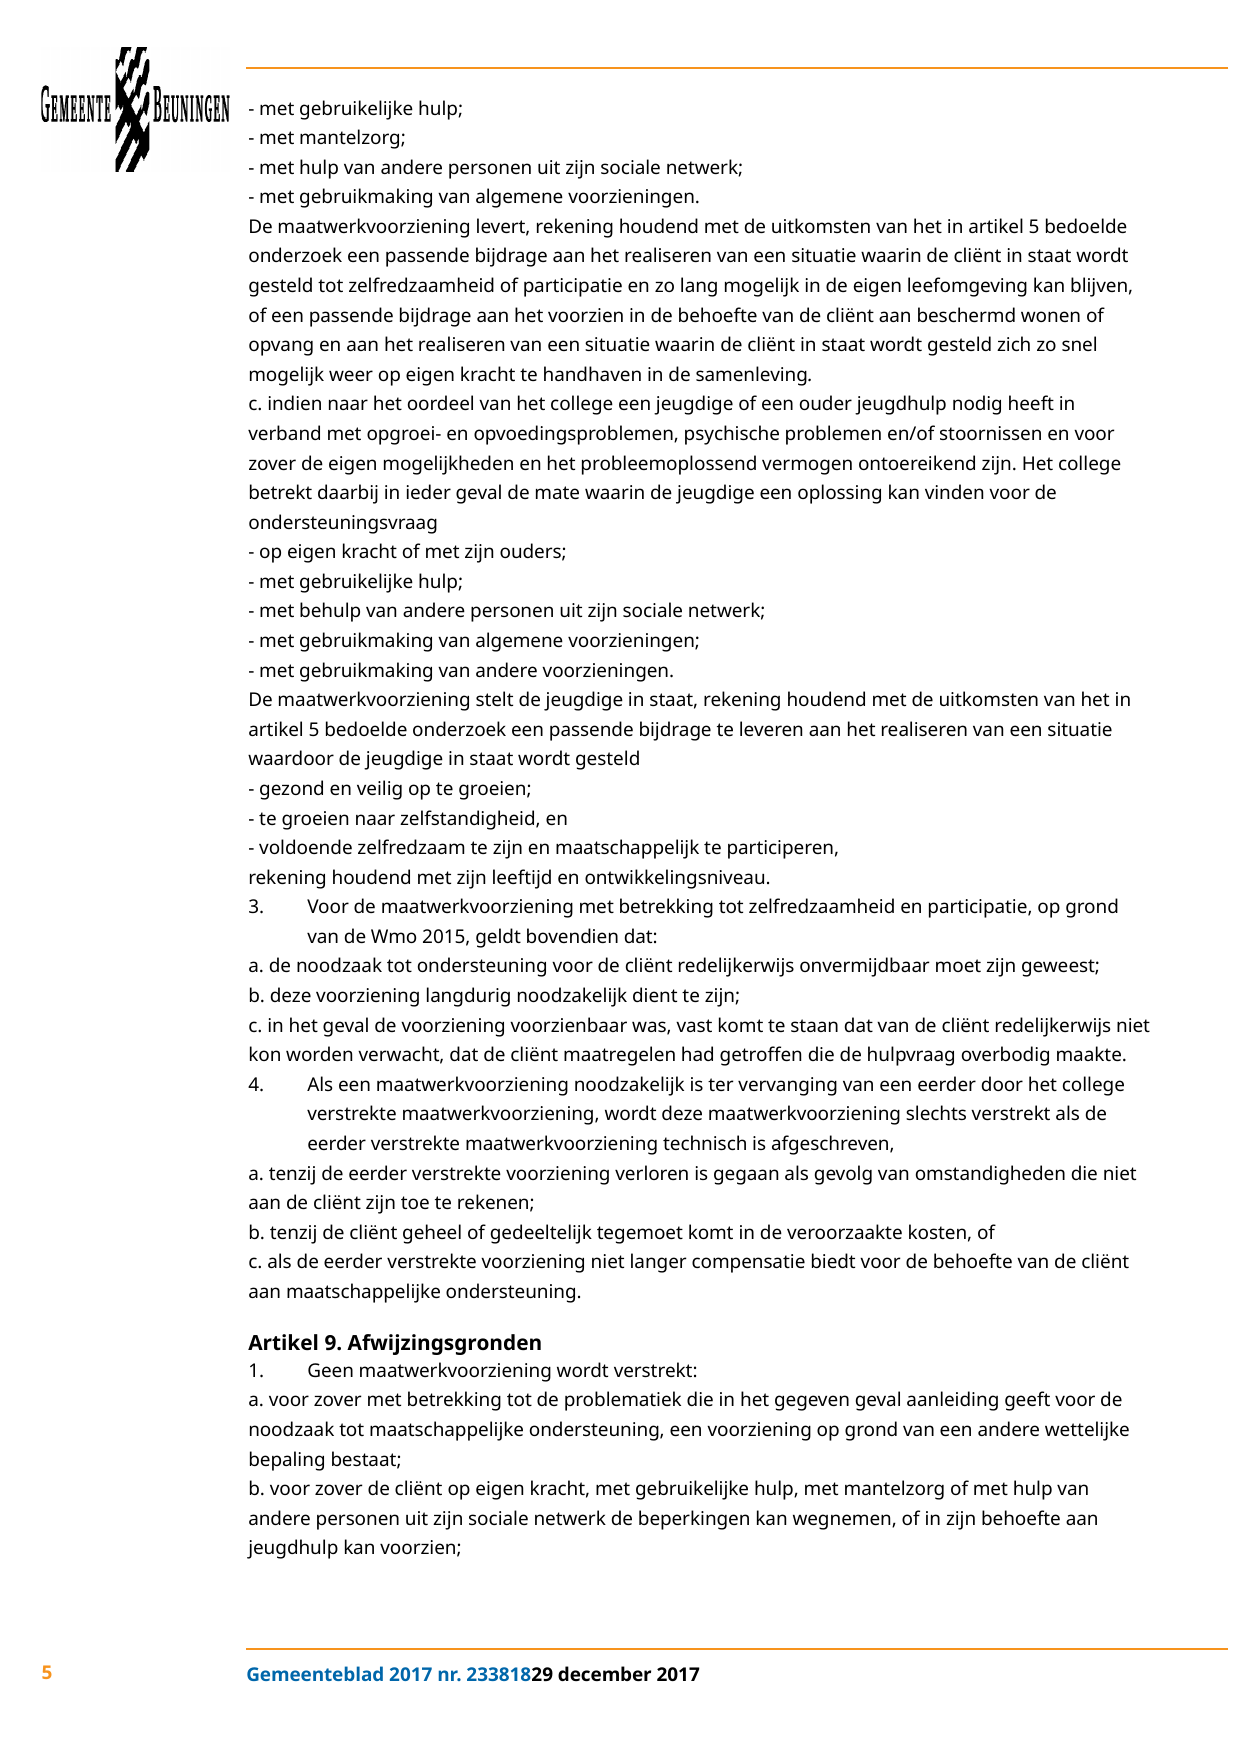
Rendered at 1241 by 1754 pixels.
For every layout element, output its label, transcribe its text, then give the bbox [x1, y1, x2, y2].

text rekening houdend met zijn leeftijd en ontwikkelingsniveau. [248, 864, 1152, 890]
text a. voor zover met betrekking tot de problematiek die in het gegeven geval aanleiding geeft voor de noodzaak tot maatschappelijke ondersteuning, een voorziening op grond van een andere wettelijke bepaling bestaat; [248, 1387, 1152, 1471]
text a. de noodzaak tot ondersteuning voor de cliënt redelijkerwijs onvermijdbaar moet zijn geweest; [248, 953, 1152, 978]
text - met behulp van andere personen uit zijn sociale netwerk; [248, 598, 1152, 623]
text - op eigen kracht of met zijn ouders; [248, 538, 1152, 564]
text - met gebruikmaking van algemene voorzieningen. [248, 183, 1152, 209]
text Artikel 9. Afwijzingsgronden [248, 1328, 1152, 1357]
text - met hulp van andere personen uit zijn sociale netwerk; [248, 154, 1152, 180]
text b. tenzij de cliënt geheel of gedeeltelijk tegemoet komt in de veroorzaakte kosten, of [248, 1219, 1152, 1245]
text a. tenzij de eerder verstrekte voorziening verloren is gegaan als gevolg van omstandigheden die niet aan de cliënt zijn toe te rekenen; [248, 1160, 1152, 1215]
list Als een maatwerkvoorziening noodzakelijk is ter vervanging van een eerder door het college verstrekte maatwerkvoorziening, wordt deze maatwerkvoorziening slechts verstrekt als de eerder verstrekte maatwerkvoorziening technisch is afgeschreven, [248, 1071, 1152, 1156]
text - met gebruikelijke hulp; [248, 568, 1152, 594]
text - met gebruikelijke hulp; [248, 95, 1152, 121]
text b. voor zover de cliënt op eigen kracht, met gebruikelijke hulp, met mantelzorg of met hulp van andere personen uit zijn sociale netwerk de beperkingen kan wegnemen, of in zijn behoefte aan jeugdhulp kan voorzien; [248, 1475, 1152, 1560]
text - met mantelzorg; [248, 124, 1152, 150]
text - met gebruikmaking van andere voorzieningen. [248, 657, 1152, 683]
text De maatwerkvoorziening stelt de jeugdige in staat, rekening houdend met de uitkomsten van het in artikel 5 bedoelde onderzoek een passende bijdrage te leveren aan het realiseren van een situatie waardoor de jeugdige in staat wordt gesteld [248, 686, 1152, 771]
text - gezond en veilig op te groeien; [248, 775, 1152, 801]
list Voor de maatwerkvoorziening met betrekking tot zelfredzaamheid en participatie, op grond van de Wmo 2015, geldt bovendien dat: [248, 893, 1152, 949]
text c. als de eerder verstrekte voorziening niet langer compensatie biedt voor de behoefte van de cliënt aan maatschappelijke ondersteuning. [248, 1248, 1152, 1304]
list Geen maatwerkvoorziening wordt verstrekt: [248, 1357, 1152, 1383]
text c. indien naar het oordeel van het college een jeugdige of een ouder jeugdhulp nodig heeft in verband met opgroei- en opvoedingsproblemen, psychische problemen en/of stoornissen en voor zover de eigen mogelijkheden en het probleemoplossend vermogen ontoereikend zijn. Het college betrekt daarbij in ieder geval de mate waarin de jeugdige een oplossing kan vinden voor de ondersteuningsvraag [248, 391, 1152, 535]
picture [41, 47, 231, 172]
text c. in het geval de voorziening voorzienbaar was, vast komt te staan dat van de cliënt redelijkerwijs niet kon worden verwacht, dat de cliënt maatregelen had getroffen die de hulpvraag overbodig maakte. [248, 1012, 1152, 1067]
text - voldoende zelfredzaam te zijn en maatschappelijk te participeren, [248, 834, 1152, 860]
text De maatwerkvoorziening levert, rekening houdend met de uitkomsten van het in artikel 5 bedoelde onderzoek een passende bijdrage aan het realiseren van een situatie waarin de cliënt in staat wordt gesteld tot zelfredzaamheid of participatie en zo lang mogelijk in de eigen leefomgeving kan blijven, of een passende bijdrage aan het voorzien in de behoefte van de cliënt aan beschermd wonen of opvang en aan het realiseren van een situatie waarin de cliënt in staat wordt gesteld zich zo snel mogelijk weer op eigen kracht te handhaven in de samenleving. [248, 213, 1152, 387]
text - te groeien naar zelfstandigheid, en [248, 805, 1152, 831]
text b. deze voorziening langdurig noodzakelijk dient te zijn; [248, 982, 1152, 1008]
text - met gebruikmaking van algemene voorzieningen; [248, 627, 1152, 653]
